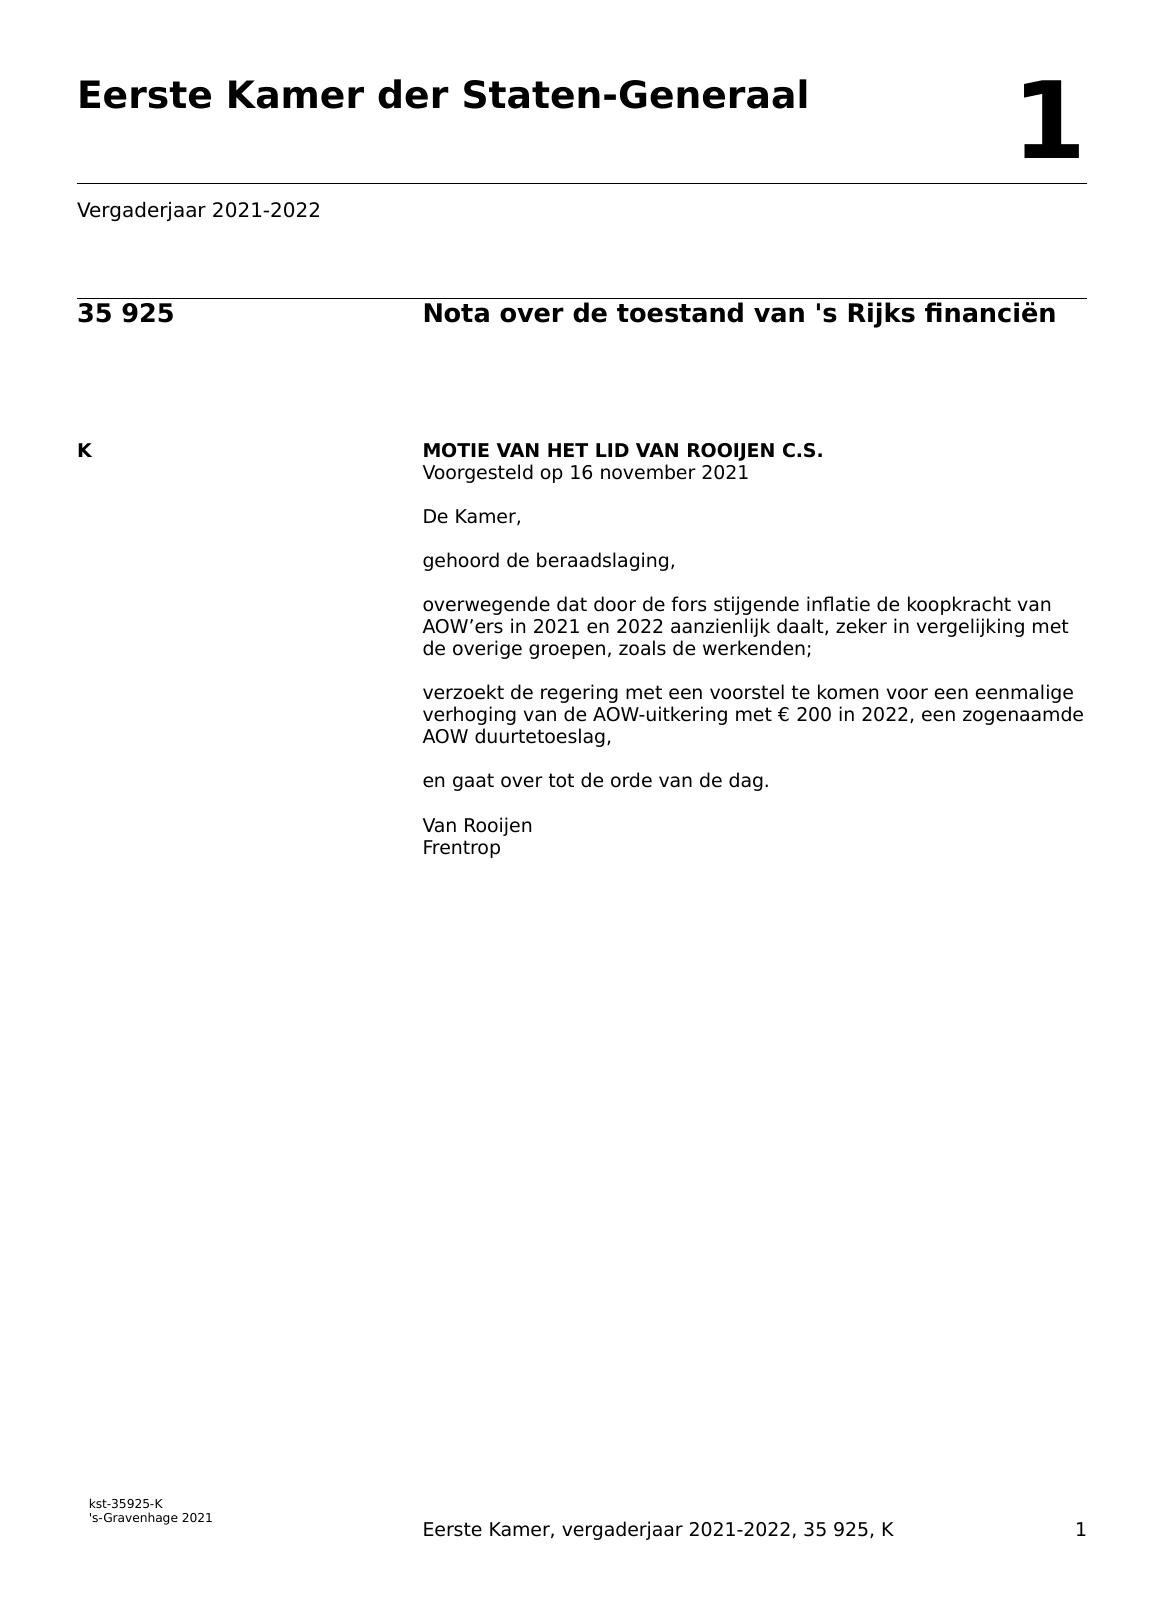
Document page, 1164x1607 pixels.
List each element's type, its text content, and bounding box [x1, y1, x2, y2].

subtitle K MOTIE VAN HET LID VAN ROOIJEN C.S. [77, 440, 1087, 462]
text Van Rooijen [422, 814, 1087, 837]
table_header Eerste Kamer der Staten-Generaal [77, 59, 886, 183]
table_cell Vergaderjaar 2021-2022 [77, 184, 1087, 298]
text Frentrop [422, 837, 1087, 858]
text overwegende dat door de fors stijgende inflatie de koopkracht van AOW’ers in 2021 en 2022 aanzienlijk daalt, zeker in vergelijking met de overige groepen, zoals de werkenden; [422, 594, 1087, 660]
text kst-35925-K [88, 1497, 323, 1511]
text Voorgesteld op 16 november 2021 [422, 462, 1087, 484]
text De Kamer, [422, 506, 1087, 528]
text verzoekt de regering met een voorstel te komen voor een eenmalige verhoging van de AOW-uitkering met € 200 in 2022, een zogenaamde AOW duurtetoeslag, [422, 682, 1087, 748]
text 's-Gravenhage 2021 [88, 1511, 323, 1525]
table_header 1 [886, 59, 1087, 183]
subtitle 35 925 Nota over de toestand van 's Rijks financiën [77, 299, 1087, 329]
text gehoord de beraadslaging, [422, 550, 1087, 572]
text en gaat over tot de orde van de dag. [422, 770, 1087, 792]
